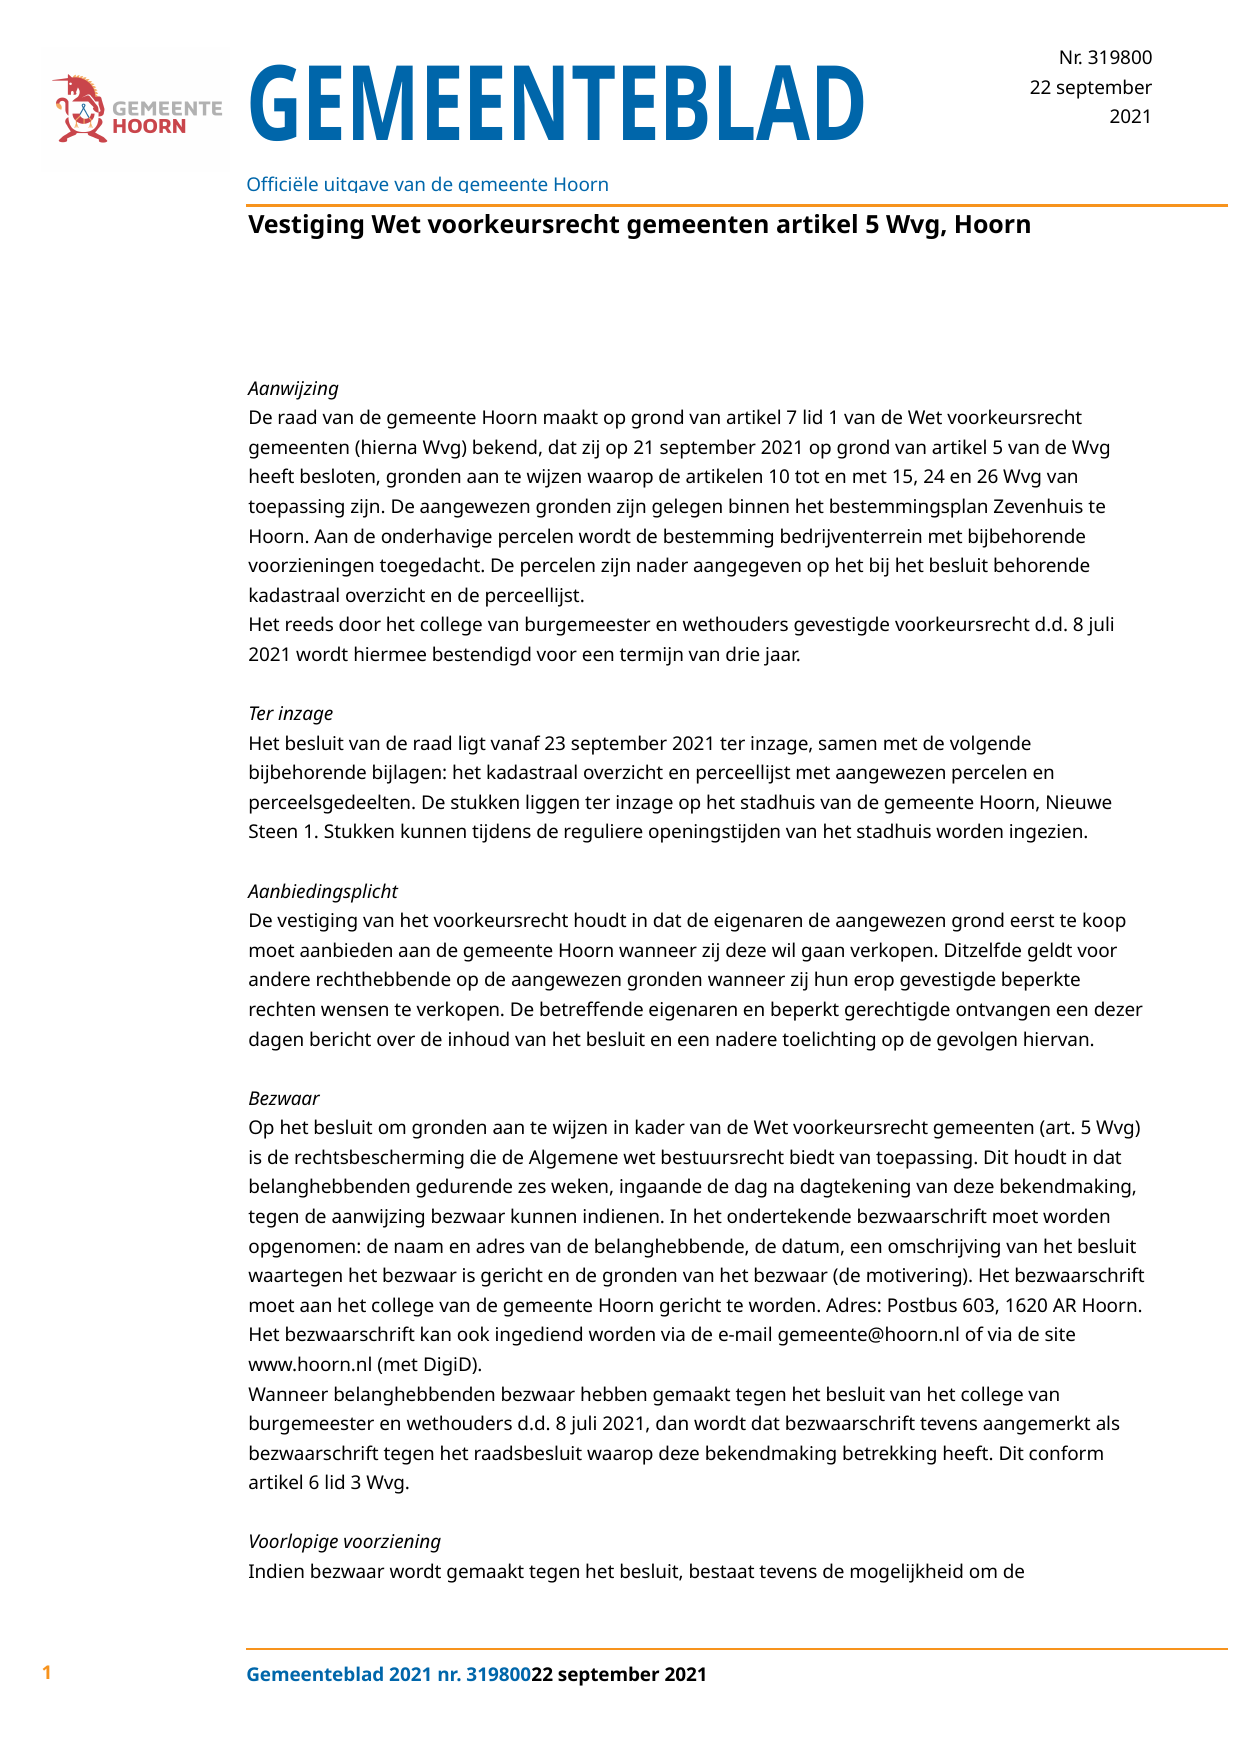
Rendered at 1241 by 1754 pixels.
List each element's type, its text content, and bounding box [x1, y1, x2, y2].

text De raad van de gemeente Hoorn maakt op grond van artikel 7 lid 1 van de Wet voorkeursrecht gemeenten (hierna Wvg) bekend, dat zij op 21 september 2021 op grond van artikel 5 van de Wvg heeft besloten, gronden aan te wijzen waarop de artikelen 10 tot en met 15, 24 en 26 Wvg van toepassing zijn. De aangewezen gronden zijn gelegen binnen het bestemmingsplan Zevenhuis te Hoorn. Aan de onderhavige percelen wordt de bestemming bedrijventerrein met bijbehorende voorzieningen toegedacht. De percelen zijn nader aangegeven op het bij het besluit behorende kadastraal overzicht en de perceellijst. [248, 404, 1152, 608]
text Op het besluit om gronden aan te wijzen in kader van de Wet voorkeursrecht gemeenten (art. 5 Wvg) is de rechtsbescherming die de Algemene wet bestuursrecht biedt van toepassing. Dit houdt in dat belanghebbenden gedurende zes weken, ingaande de dag na dagtekening van deze bekendmaking, tegen de aanwijzing bezwaar kunnen indienen. In het ondertekende bezwaarschrift moet worden opgenomen: de naam en adres van de belanghebbende, de datum, een omschrijving van het besluit waartegen het bezwaar is gericht en de gronden van het bezwaar (de motivering). Het bezwaarschrift moet aan het college van de gemeente Hoorn gericht te worden. Adres: Postbus 603, 1620 AR Hoorn. Het bezwaarschrift kan ook ingediend worden via de e-mail gemeente@hoorn.nl of via de site www.hoorn.nl (met DigiD). [248, 1114, 1152, 1377]
text Bezwaar [248, 1085, 1152, 1111]
text Voorlopige voorziening [248, 1529, 1152, 1554]
text Aanbiedingsplicht [248, 878, 1152, 903]
text Vestiging Wet voorkeursrecht gemeenten artikel 5 Wvg, Hoorn [248, 207, 1152, 241]
text Indien bezwaar wordt gemaakt tegen het besluit, bestaat tevens de mogelijkheid om de [248, 1558, 1152, 1584]
text De vestiging van het voorkeursrecht houdt in dat de eigenaren de aangewezen grond eerst te koop moet aanbieden aan de gemeente Hoorn wanneer zij deze wil gaan verkopen. Ditzelfde geldt voor andere rechthebbende op de aangewezen gronden wanneer zij hun erop gevestigde beperkte rechten wensen te verkopen. De betreffende eigenaren en beperkt gerechtigde ontvangen een dezer dagen bericht over de inhoud van het besluit en een nadere toelichting op de gevolgen hiervan. [248, 907, 1152, 1051]
text Wanneer belanghebbenden bezwaar hebben gemaakt tegen het besluit van het college van burgemeester en wethouders d.d. 8 juli 2021, dan wordt dat bezwaarschrift tevens aangemerkt als bezwaarschrift tegen het raadsbesluit waarop deze bekendmaking betrekking heeft. Dit conform artikel 6 lid 3 Wvg. [248, 1381, 1152, 1495]
text Aanwijzing [248, 375, 1152, 401]
text Ter inzage [248, 700, 1152, 726]
text Het besluit van de raad ligt vanaf 23 september 2021 ter inzage, samen met de volgende bijbehorende bijlagen: het kadastraal overzicht en perceellijst met aangewezen percelen en perceelsgedeelten. De stukken liggen ter inzage op het stadhuis van de gemeente Hoorn, Nieuwe Steen 1. Stukken kunnen tijdens de reguliere openingstijden van het stadhuis worden ingezien. [248, 730, 1152, 844]
picture [41, 47, 231, 172]
text Het reeds door het college van burgemeester en wethouders gevestigde voorkeursrecht d.d. 8 juli 2021 wordt hiermee bestendigd voor een termijn van drie jaar. [248, 612, 1152, 667]
